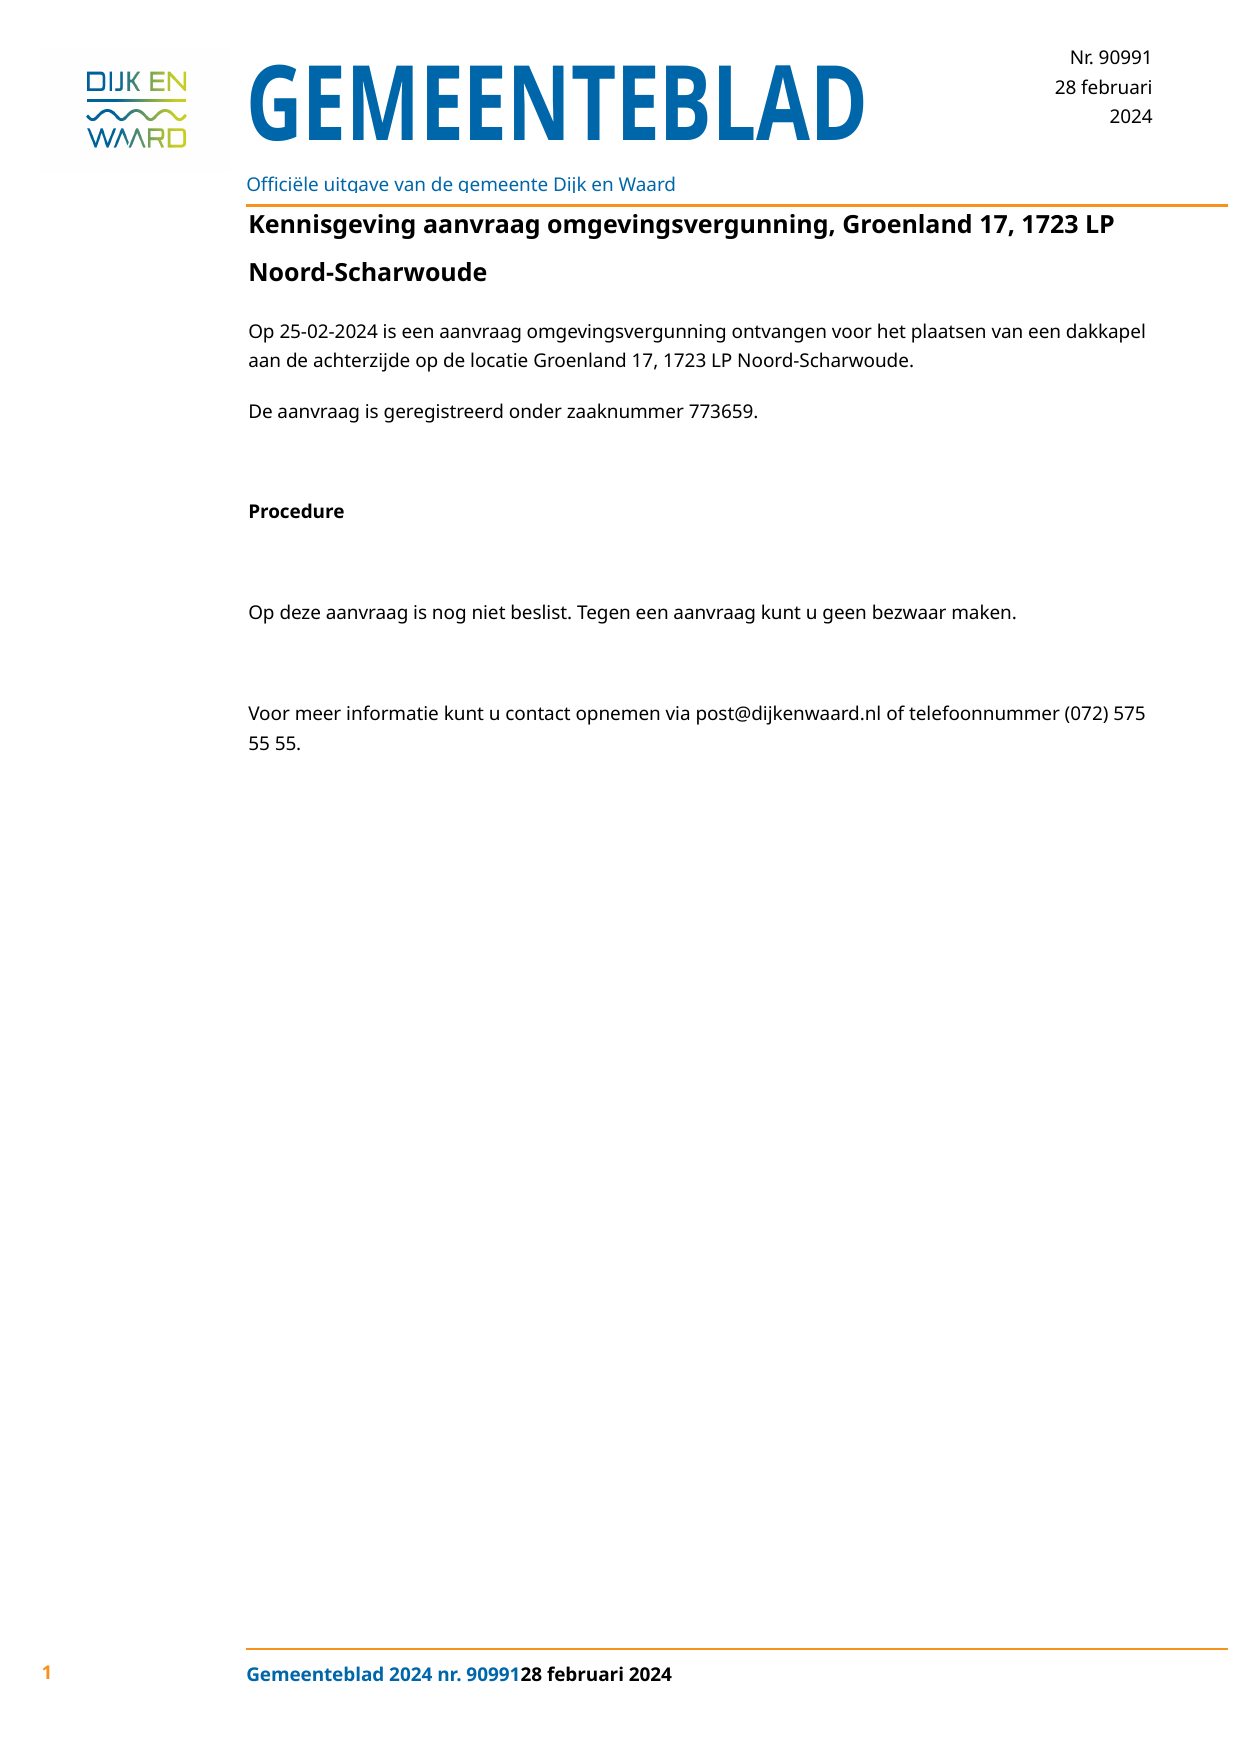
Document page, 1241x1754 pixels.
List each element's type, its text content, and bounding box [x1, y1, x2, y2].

text Kennisgeving aanvraag omgevingsvergunning, Groenland 17, 1723 LP Noord-Scharwoude [248, 207, 1152, 288]
text Op deze aanvraag is nog niet beslist. Tegen een aanvraag kunt u geen bezwaar maken. [248, 599, 1152, 625]
text Procedure [248, 499, 1152, 524]
text Voor meer informatie kunt u contact opnemen via post@dijkenwaard.nl of telefoonnummer (072) 575 55 55. [248, 700, 1152, 756]
text Op 25-02-2024 is een aanvraag omgevingsvergunning ontvangen voor het plaatsen van een dakkapel aan de achterzijde op de locatie Groenland 17, 1723 LP Noord-Scharwoude. [248, 318, 1152, 373]
picture [41, 47, 231, 172]
text De aanvraag is geregistreerd onder zaaknummer 773659. [248, 398, 1152, 424]
